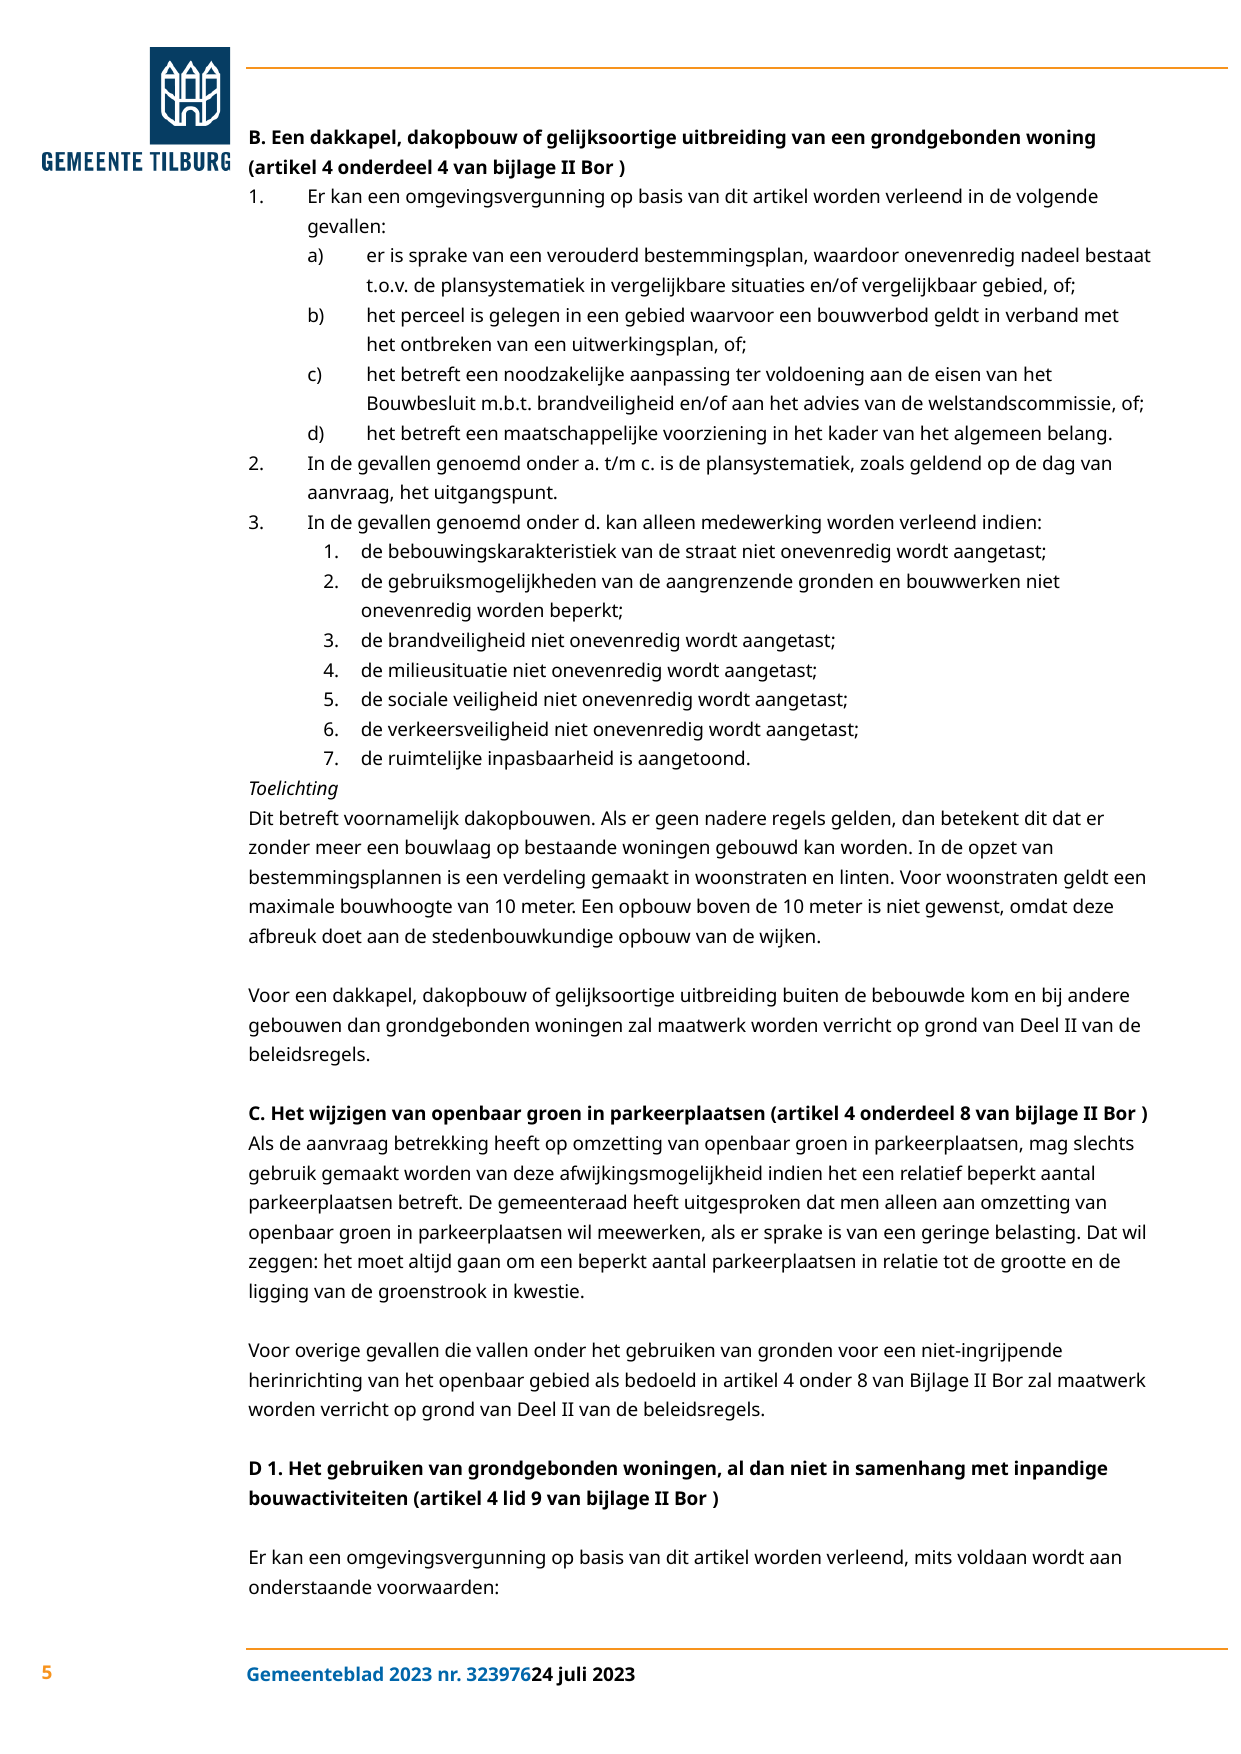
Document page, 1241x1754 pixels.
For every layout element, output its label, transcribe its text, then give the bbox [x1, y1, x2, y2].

list In de gevallen genoemd onder a. t/m c. is de plansystematiek, zoals geldend op de dag van aanvraag, het uitgangspunt. [248, 450, 1152, 505]
text Als de aanvraag betrekking heeft op omzetting van openbaar groen in parkeerplaatsen, mag slechts gebruik gemaakt worden van deze afwijkingsmogelijkheid indien het een relatief beperkt aantal parkeerplaatsen betreft. De gemeenteraad heeft uitgesproken dat men alleen aan omzetting van openbaar groen in parkeerplaatsen wil meewerken, als er sprake is van een geringe belasting. Dat wil zeggen: het moet altijd gaan om een beperkt aantal parkeerplaatsen in relatie tot de grootte en de ligging van de groenstrook in kwestie. [248, 1130, 1152, 1304]
text Er kan een omgevingsvergunning op basis van dit artikel worden verleend, mits voldaan wordt aan onderstaande voorwaarden: [248, 1544, 1152, 1600]
list de milieusituatie niet onevenredig wordt aangetast; [323, 657, 1152, 683]
list de sociale veiligheid niet onevenredig wordt aangetast; [323, 686, 1152, 712]
list er is sprake van een verouderd bestemmingsplan, waardoor onevenredig nadeel bestaat t.o.v. de plansystematiek in vergelijkbare situaties en/of vergelijkbaar gebied, of; [307, 243, 1152, 298]
text D 1. Het gebruiken van grondgebonden woningen, al dan niet in samenhang met inpandige bouwactiviteiten (artikel 4 lid 9 van bijlage II Bor ) [248, 1456, 1152, 1511]
list de bebouwingskarakteristiek van de straat niet onevenredig wordt aangetast; [323, 538, 1152, 564]
list het betreft een noodzakelijke aanpassing ter voldoening aan de eisen van het Bouwbesluit m.b.t. brandveiligheid en/of aan het advies van de welstandscommissie, of; [307, 361, 1152, 416]
list de gebruiksmogelijkheden van de aangrenzende gronden en bouwwerken niet onevenredig worden beperkt; [323, 568, 1152, 623]
list de ruimtelijke inpasbaarheid is aangetoond. [323, 746, 1152, 771]
list het betreft een maatschappelijke voorziening in het kader van het algemeen belang. [307, 420, 1152, 446]
text C. Het wijzigen van openbaar groen in parkeerplaatsen (artikel 4 onderdeel 8 van bijlage II Bor ) [248, 1101, 1152, 1126]
list In de gevallen genoemd onder d. kan alleen medewerking worden verleend indien: [248, 509, 1152, 535]
picture [41, 47, 231, 172]
list de brandveiligheid niet onevenredig wordt aangetast; [323, 627, 1152, 653]
list Er kan een omgevingsvergunning op basis van dit artikel worden verleend in de volgende gevallen: [248, 183, 1152, 239]
text Toelichting [248, 775, 1152, 801]
text B. Een dakkapel, dakopbouw of gelijksoortige uitbreiding van een grondgebonden woning (artikel 4 onderdeel 4 van bijlage II Bor ) [248, 124, 1152, 180]
text Dit betreft voornamelijk dakopbouwen. Als er geen nadere regels gelden, dan betekent dit dat er zonder meer een bouwlaag op bestaande woningen gebouwd kan worden. In de opzet van bestemmingsplannen is een verdeling gemaakt in woonstraten en linten. Voor woonstraten geldt een maximale bouwhoogte van 10 meter. Een opbouw boven de 10 meter is niet gewenst, omdat deze afbreuk doet aan de stedenbouwkundige opbouw van de wijken. [248, 805, 1152, 949]
list het perceel is gelegen in een gebied waarvoor een bouwverbod geldt in verband met het ontbreken van een uitwerkingsplan, of; [307, 302, 1152, 357]
list de verkeersveiligheid niet onevenredig wordt aangetast; [323, 716, 1152, 742]
text Voor een dakkapel, dakopbouw of gelijksoortige uitbreiding buiten de bebouwde kom en bij andere gebouwen dan grondgebonden woningen zal maatwerk worden verricht op grond van Deel II van de beleidsregels. [248, 982, 1152, 1067]
text Voor overige gevallen die vallen onder het gebruiken van gronden voor een niet-ingrijpende herinrichting van het openbaar gebied als bedoeld in artikel 4 onder 8 van Bijlage II Bor zal maatwerk worden verricht op grond van Deel II van de beleidsregels. [248, 1337, 1152, 1422]
